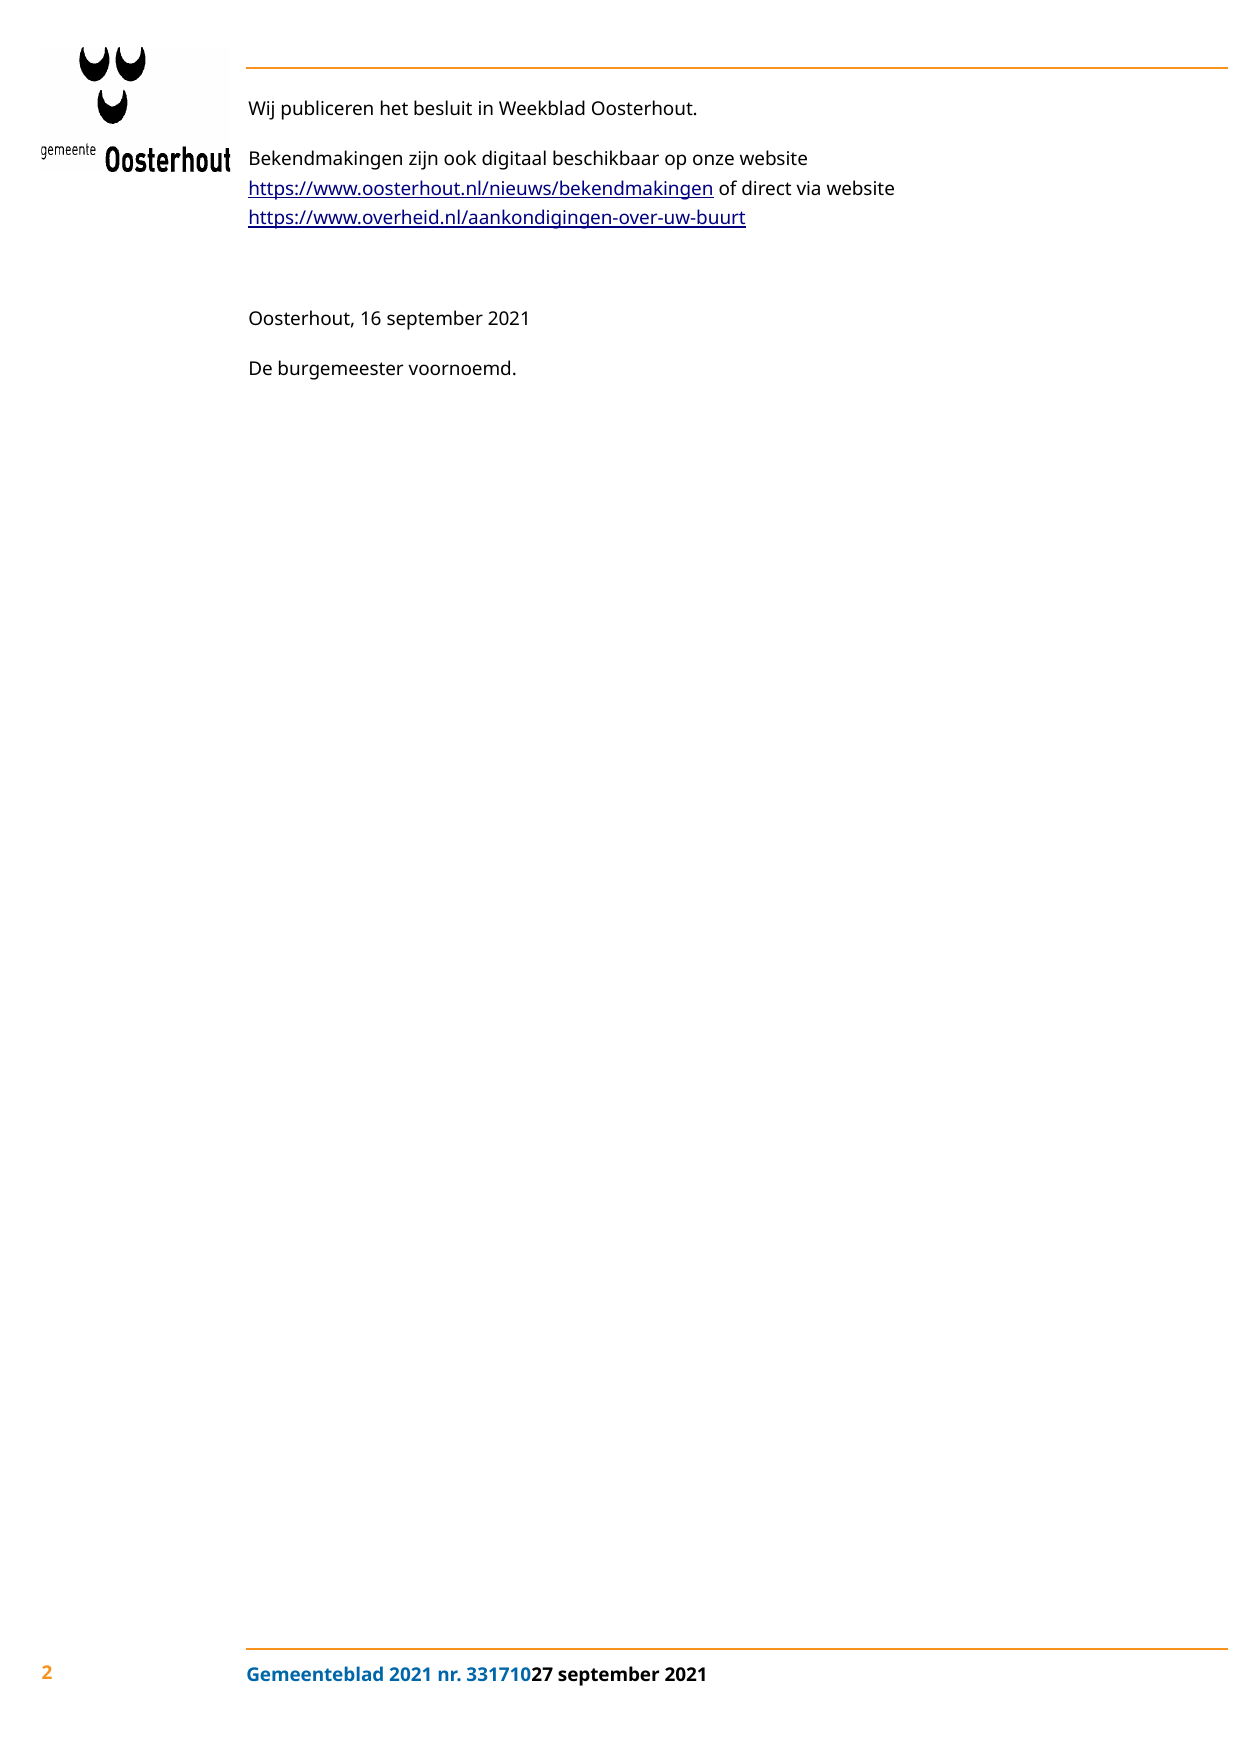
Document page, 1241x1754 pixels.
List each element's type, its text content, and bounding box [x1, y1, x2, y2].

text Wij publiceren het besluit in Weekblad Oosterhout. [248, 95, 1152, 121]
text Oosterhout, 16 september 2021 [248, 305, 1152, 331]
text Bekendmakingen zijn ook digitaal beschikbaar op onze website https://www.oosterhout.nl/nieuws/bekendmakingen of direct via website https://www.overheid.nl/aankondigingen-over-uw-buurt [248, 145, 1152, 230]
text De burgemeester voornoemd. [248, 356, 1152, 381]
picture [41, 47, 231, 172]
